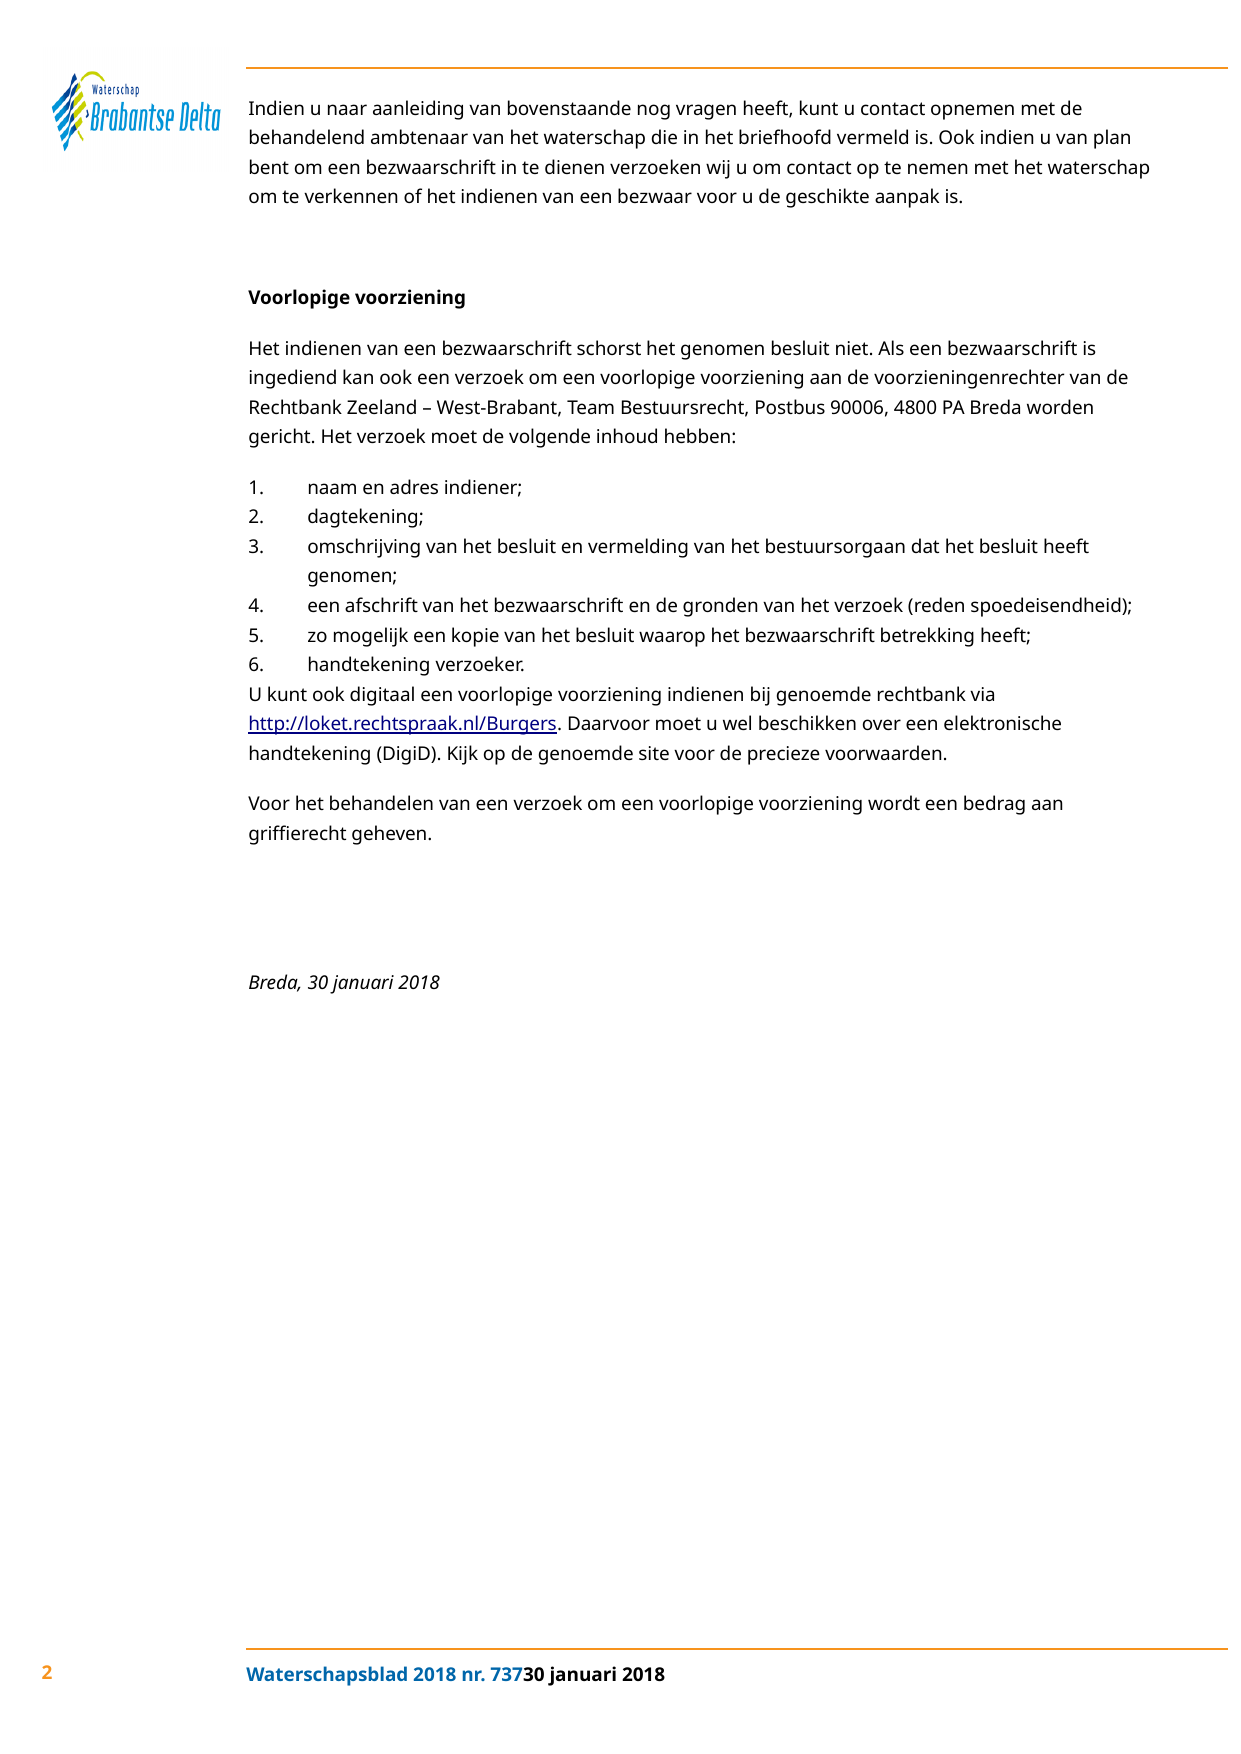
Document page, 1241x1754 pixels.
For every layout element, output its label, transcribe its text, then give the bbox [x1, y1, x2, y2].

text Voorlopige voorziening [248, 284, 1152, 310]
list zo mogelijk een kopie van het besluit waarop het bezwaarschrift betrekking heeft; [248, 622, 1152, 648]
list een afschrift van het bezwaarschrift en de gronden van het verzoek (reden spoedeisendheid); [248, 592, 1152, 618]
text Indien u naar aanleiding van bovenstaande nog vragen heeft, kunt u contact opnemen met de behandelend ambtenaar van het waterschap die in het briefhoofd vermeld is. Ook indien u van plan bent om een bezwaarschrift in te dienen verzoeken wij u om contact op te nemen met het waterschap om te verkennen of het indienen van een bezwaar voor u de geschikte aanpak is. [248, 95, 1152, 209]
text Het indienen van een bezwaarschrift schorst het genomen besluit niet. Als een bezwaarschrift is ingediend kan ook een verzoek om een voorlopige voorziening aan de voorzieningenrechter van de Rechtbank Zeeland – West-Brabant, Team Bestuursrecht, Postbus 90006, 4800 PA Breda worden gericht. Het verzoek moet de volgende inhoud hebben: [248, 335, 1152, 449]
text Breda, 30 januari 2018 [248, 969, 1152, 994]
list handtekening verzoeker. [248, 651, 1152, 677]
text U kunt ook digitaal een voorlopige voorziening indienen bij genoemde rechtbank via http://loket.rechtspraak.nl/Burgers. Daarvoor moet u wel beschikken over een elektronische handtekening (DigiD). Kijk op de genoemde site voor de precieze voorwaarden. [248, 681, 1152, 766]
list naam en adres indiener; [248, 474, 1152, 500]
list omschrijving van het besluit en vermelding van het bestuursorgaan dat het besluit heeft genomen; [248, 533, 1152, 588]
picture [41, 47, 231, 172]
list dagtekening; [248, 503, 1152, 529]
text Voor het behandelen van een verzoek om een voorlopige voorziening wordt een bedrag aan griffierecht geheven. [248, 791, 1152, 846]
